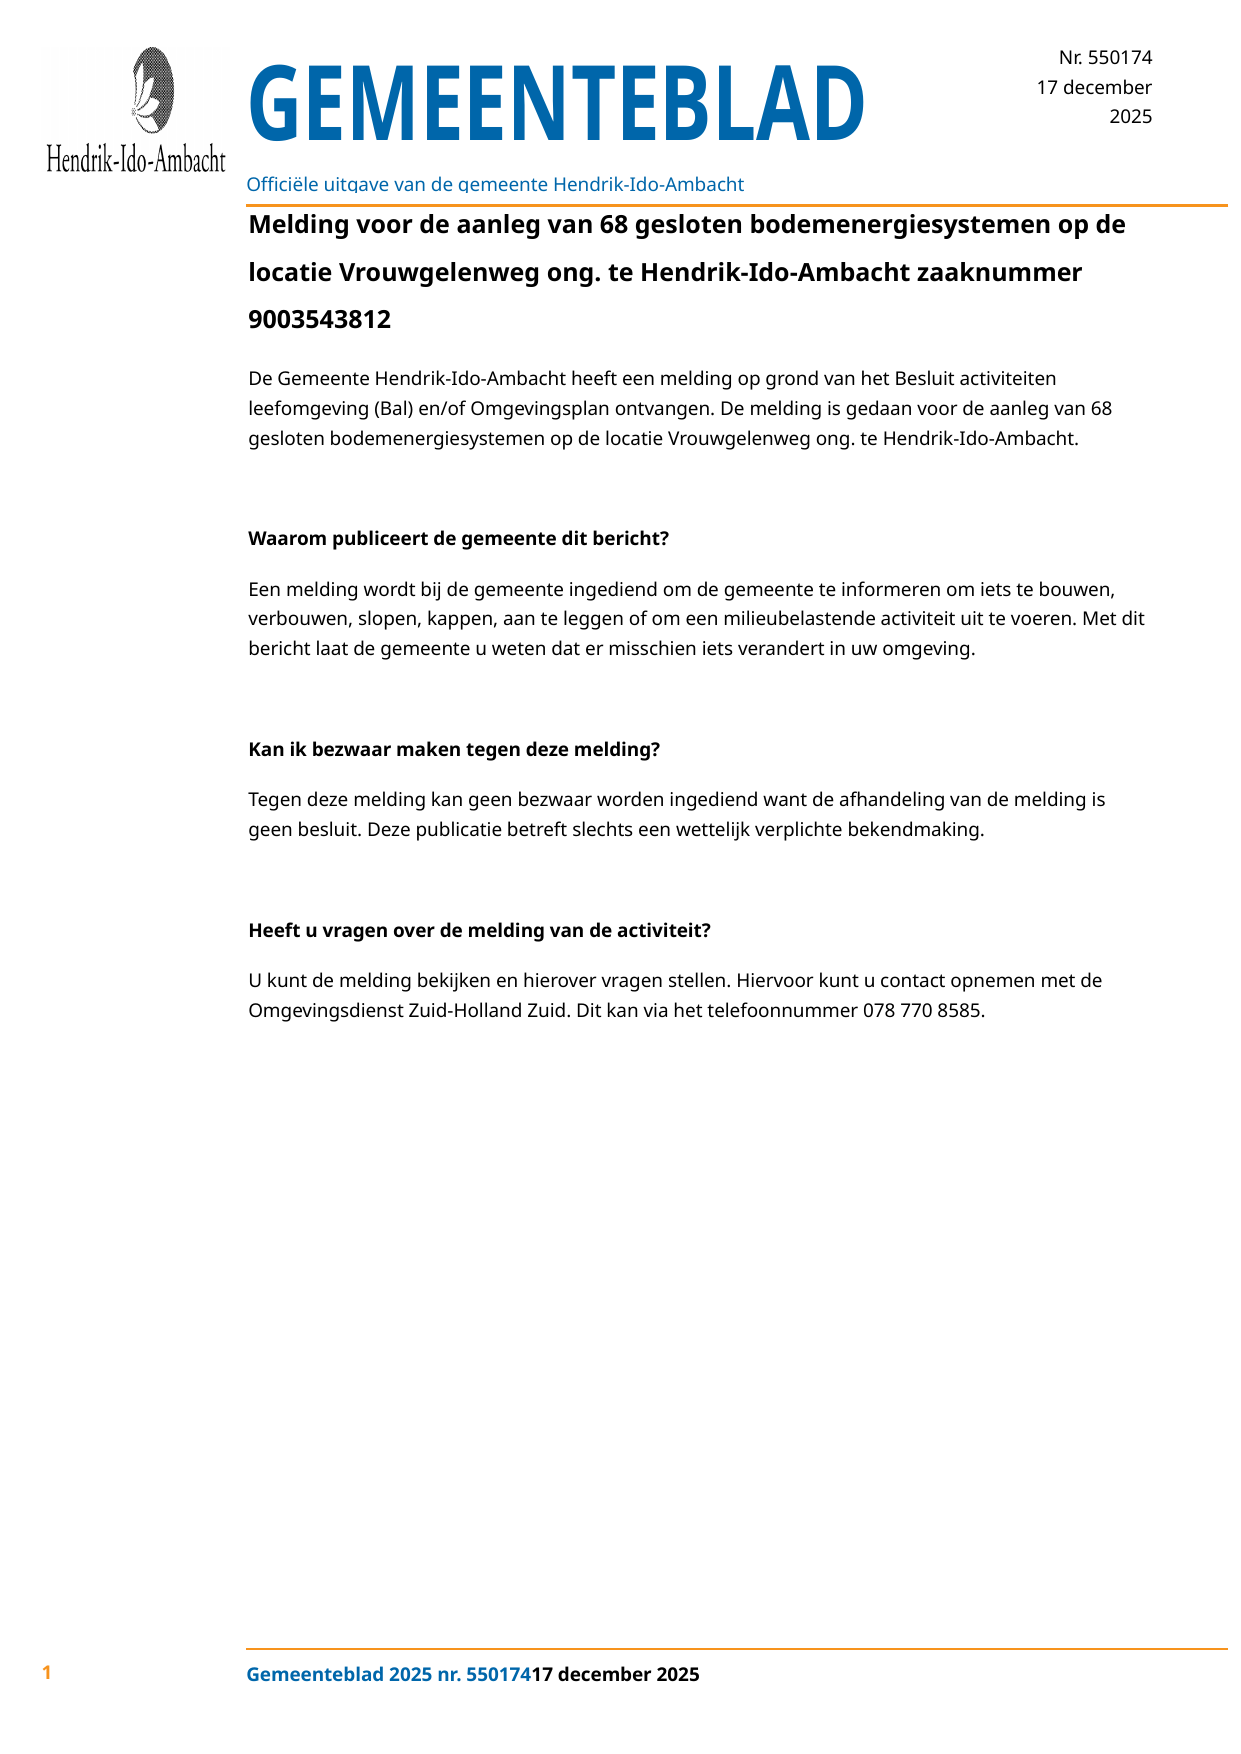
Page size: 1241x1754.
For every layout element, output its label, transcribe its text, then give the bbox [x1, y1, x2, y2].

text Kan ik bezwaar maken tegen deze melding? [248, 736, 1152, 762]
text Tegen deze melding kan geen bezwaar worden ingediend want de afhandeling van de melding is geen besluit. Deze publicatie betreft slechts een wettelijk verplichte bekendmaking. [248, 786, 1152, 842]
picture [41, 47, 231, 172]
text Waarom publiceert de gemeente dit bericht? [248, 526, 1152, 551]
text Melding voor de aanleg van 68 gesloten bodemenergiesystemen op de locatie Vrouwgelenweg ong. te Hendrik-Ido-Ambacht zaaknummer 9003543812 [248, 207, 1152, 336]
text De Gemeente Hendrik-Ido-Ambacht heeft een melding op grond van het Besluit activiteiten leefomgeving (Bal) en/of Omgevingsplan ontvangen. De melding is gedaan voor de aanleg van 68 gesloten bodemenergiesystemen op de locatie Vrouwgelenweg ong. te Hendrik-Ido-Ambacht. [248, 366, 1152, 450]
text Een melding wordt bij de gemeente ingediend om de gemeente te informeren om iets te bouwen, verbouwen, slopen, kappen, aan te leggen of om een milieubelastende activiteit uit te voeren. Met dit bericht laat de gemeente u weten dat er misschien iets verandert in uw omgeving. [248, 576, 1152, 661]
text U kunt de melding bekijken en hierover vragen stellen. Hiervoor kunt u contact opnemen met de Omgevingsdienst Zuid-Holland Zuid. Dit kan via het telefoonnummer 078 770 8585. [248, 967, 1152, 1022]
text Heeft u vragen over de melding van de activiteit? [248, 917, 1152, 942]
